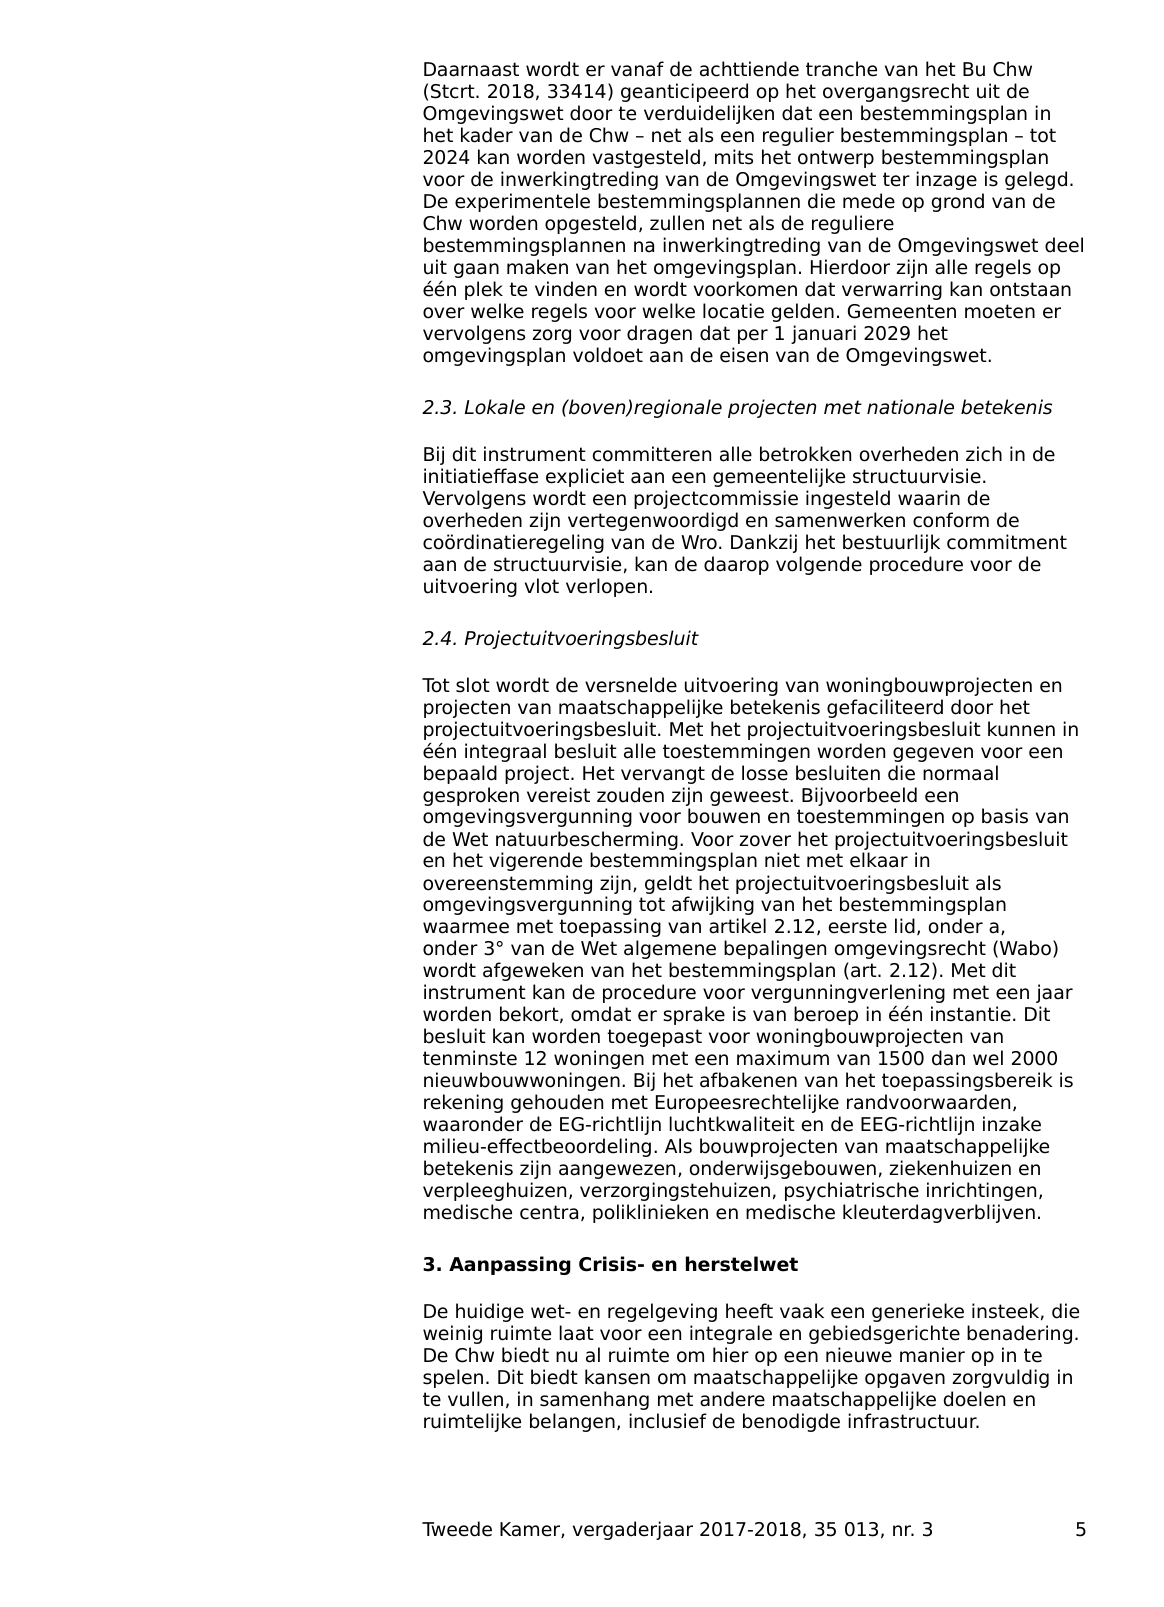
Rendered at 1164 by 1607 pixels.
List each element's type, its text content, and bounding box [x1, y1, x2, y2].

text De huidige wet- en regelgeving heeft vaak een generieke insteek, die weinig ruimte laat voor een integrale en gebiedsgerichte benadering. De Chw biedt nu al ruimte om hier op een nieuwe manier op in te spelen. Dit biedt kansen om maatschappelijke opgaven zorgvuldig in te vullen, in samenhang met andere maatschappelijke doelen en ruimtelijke belangen, inclusief de benodigde infrastructuur. [422, 1301, 1087, 1433]
text Tot slot wordt de versnelde uitvoering van woningbouwprojecten en projecten van maatschappelijke betekenis gefaciliteerd door het projectuitvoeringsbesluit. Met het projectuitvoeringsbesluit kunnen in één integraal besluit alle toestemmingen worden gegeven voor een bepaald project. Het vervangt de losse besluiten die normaal gesproken vereist zouden zijn geweest. Bijvoorbeeld een omgevingsvergunning voor bouwen en toestemmingen op basis van de Wet natuurbescherming. Voor zover het projectuitvoeringsbesluit en het vigerende bestemmingsplan niet met elkaar in overeenstemming zijn, geldt het projectuitvoeringsbesluit als omgevingsvergunning tot afwijking van het bestemmingsplan waarmee met toepassing van artikel 2.12, eerste lid, onder a, onder 3° van de Wet algemene bepalingen omgevingsrecht (Wabo) wordt afgeweken van het bestemmingsplan (art. 2.12). Met dit instrument kan de procedure voor vergunningverlening met een jaar worden bekort, omdat er sprake is van beroep in één instantie. Dit besluit kan worden toegepast voor woningbouwprojecten van tenminste 12 woningen met een maximum van 1500 dan wel 2000 nieuwbouwwoningen. Bij het afbakenen van het toepassingsbereik is rekening gehouden met Europeesrechtelijke randvoorwaarden, waaronder de EG-richtlijn luchtkwaliteit en de EEG-richtlijn inzake milieu-effectbeoordeling. Als bouwprojecten van maatschappelijke betekenis zijn aangewezen, onderwijsgebouwen, ziekenhuizen en verpleeghuizen, verzorgingstehuizen, psychiatrische inrichtingen, medische centra, poliklinieken en medische kleuterdagverblijven. [422, 674, 1087, 1224]
subtitle 2.3. Lokale en (boven)regionale projecten met nationale betekenis [422, 397, 1087, 419]
text Daarnaast wordt er vanaf de achttiende tranche van het Bu Chw (Stcrt. 2018, 33414) geanticipeerd op het overgangsrecht uit de Omgevingswet door te verduidelijken dat een bestemmingsplan in het kader van de Chw – net als een regulier bestemmingsplan – tot 2024 kan worden vastgesteld, mits het ontwerp bestemmingsplan voor de inwerkingtreding van de Omgevingswet ter inzage is gelegd. [422, 59, 1087, 191]
subtitle 3. Aanpassing Crisis- en herstelwet [422, 1254, 1087, 1276]
subtitle 2.4. Projectuitvoeringsbesluit [422, 628, 1087, 649]
text Bij dit instrument committeren alle betrokken overheden zich in de initiatieffase expliciet aan een gemeentelijke structuurvisie. Vervolgens wordt een projectcommissie ingesteld waarin de overheden zijn vertegenwoordigd en samenwerken conform de coördinatieregeling van de Wro. Dankzij het bestuurlijk commitment aan de structuurvisie, kan de daarop volgende procedure voor de uitvoering vlot verlopen. [422, 444, 1087, 598]
text De experimentele bestemmingsplannen die mede op grond van de Chw worden opgesteld, zullen net als de reguliere bestemmingsplannen na inwerkingtreding van de Omgevingswet deel uit gaan maken van het omgevingsplan. Hierdoor zijn alle regels op één plek te vinden en wordt voorkomen dat verwarring kan ontstaan over welke regels voor welke locatie gelden. Gemeenten moeten er vervolgens zorg voor dragen dat per 1 januari 2029 het omgevingsplan voldoet aan de eisen van de Omgevingswet. [422, 191, 1087, 367]
